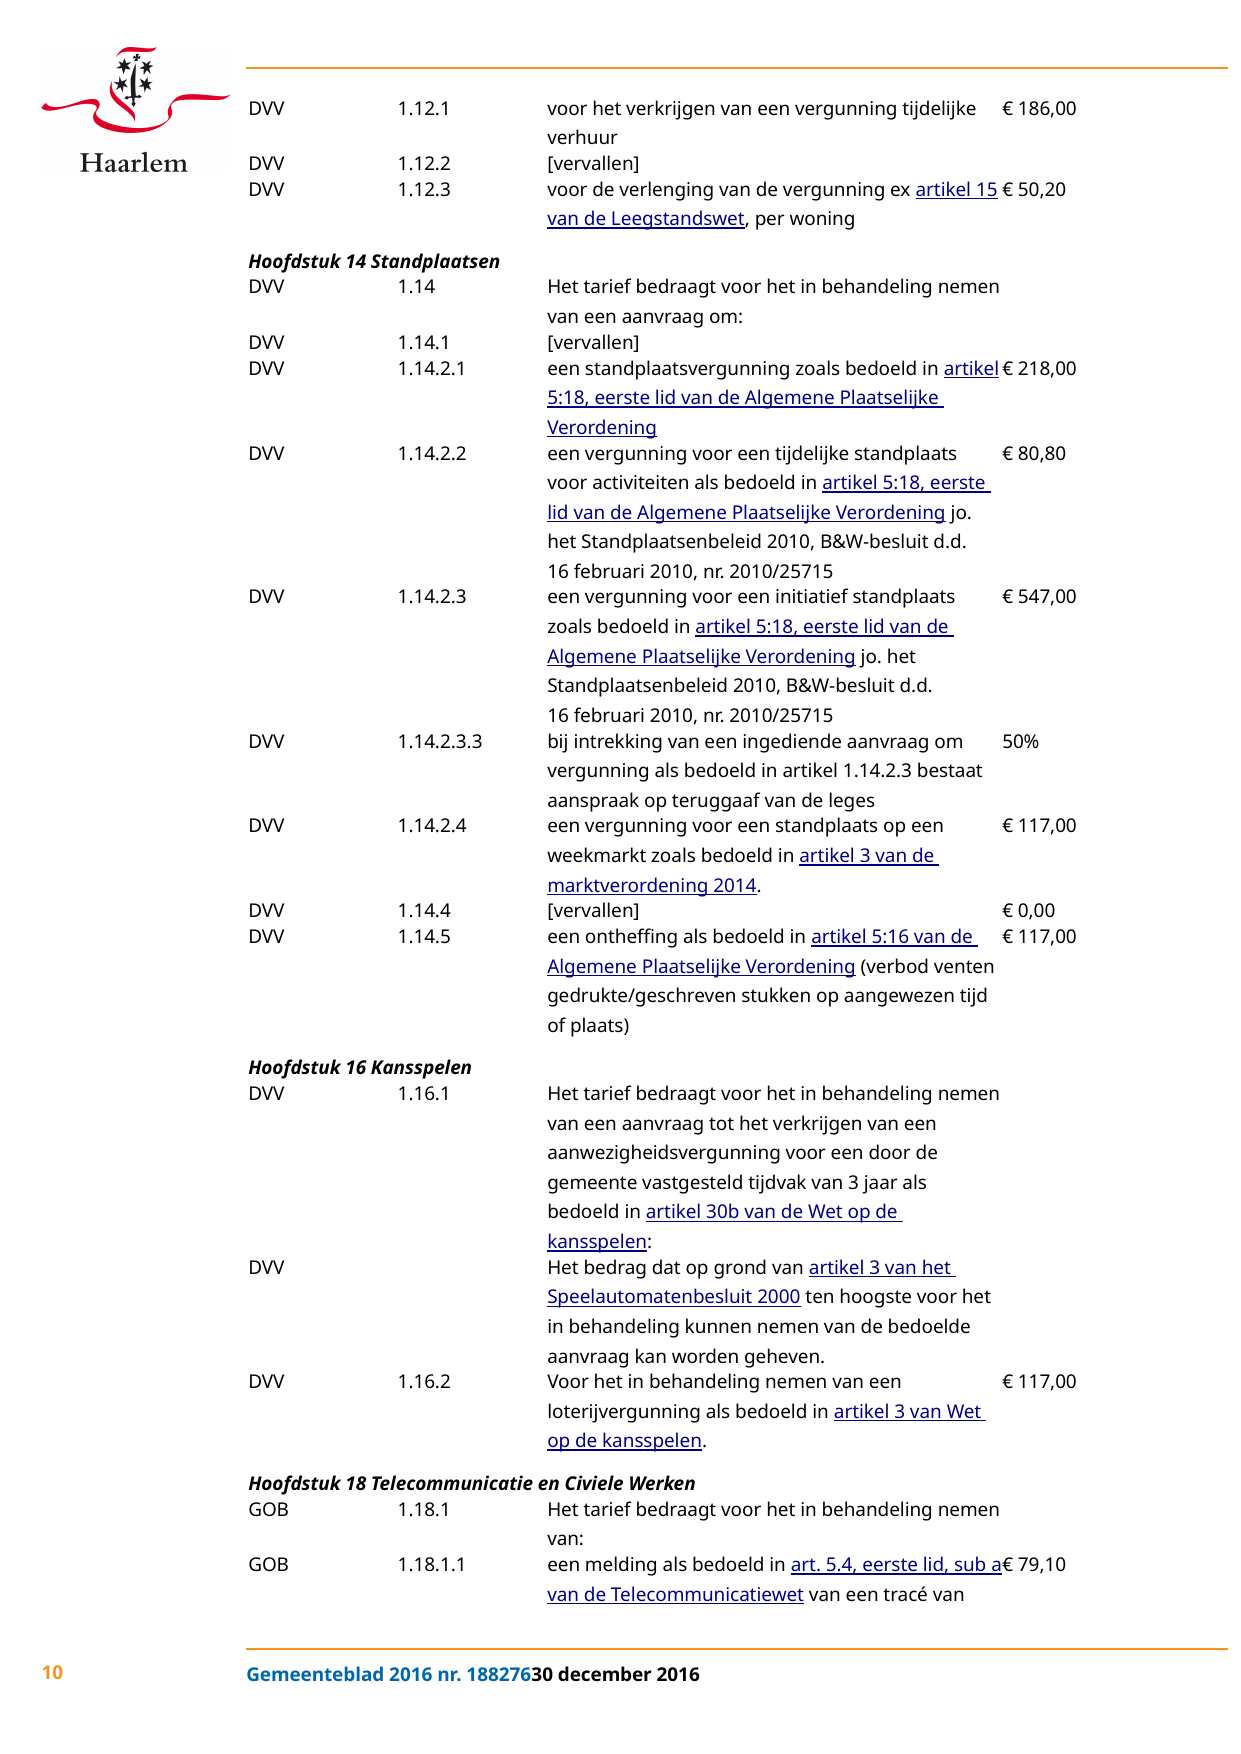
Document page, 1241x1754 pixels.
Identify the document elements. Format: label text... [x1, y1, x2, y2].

table_header [1002, 1080, 1152, 1254]
table_cell 1.14.4 [398, 898, 547, 923]
table_cell Het bedrag dat op grond van artikel 3 van het Speelautomatenbesluit 2000 ten hoogste voor het in behandeling kunnen nemen van de bedoelde aanvraag kan worden geheven. [547, 1254, 1002, 1368]
table_header [1002, 1496, 1152, 1551]
table_cell € 547,00 [1002, 584, 1152, 728]
table_cell 1.14.2.4 [398, 813, 547, 898]
picture [41, 47, 231, 172]
text Hoofdstuk 14 Standplaatsen [248, 248, 1152, 274]
table_header DVV [248, 274, 397, 329]
table_cell [vervallen] [547, 329, 1002, 355]
table_cell € 50,20 [1002, 176, 1152, 231]
table_header 1.14 [398, 274, 547, 329]
table_header DVV [248, 1080, 397, 1254]
table_cell [vervallen] [547, 898, 1002, 923]
table_cell DVV [248, 1254, 397, 1368]
table_cell € 0,00 [1002, 898, 1152, 923]
table_cell DVV [248, 813, 397, 898]
table_cell 1.14.2.3 [398, 584, 547, 728]
table_cell 1.12.3 [398, 176, 547, 231]
table_cell 1.16.2 [398, 1369, 547, 1453]
table_header [1002, 274, 1152, 329]
table_cell een vergunning voor een initiatief standplaats zoals bedoeld in artikel 5:18, eerste lid van de Algemene Plaatselijke Verordening jo. het Standplaatsenbeleid 2010, B&W-besluit d.d. 16 februari 2010, nr. 2010/25715 [547, 584, 1002, 728]
table_cell 1.18.1.1 [398, 1551, 547, 1607]
table_cell 1.14.1 [398, 329, 547, 355]
table_cell 1.12.2 [398, 150, 547, 176]
table_cell 1.12.1 [398, 95, 547, 150]
table_cell voor de verlenging van de vergunning ex artikel 15 van de Leegstandswet, per woning [547, 176, 1002, 231]
text Hoofdstuk 18 Telecommunicatie en Civiele Werken [248, 1470, 1152, 1496]
table_header Het tarief bedraagt voor het in behandeling nemen van: [547, 1496, 1002, 1551]
table_cell [1002, 329, 1152, 355]
table_header GOB [248, 1496, 397, 1551]
table_header 1.16.1 [398, 1080, 547, 1254]
table_cell DVV [248, 176, 397, 231]
table_cell € 80,80 [1002, 440, 1152, 584]
table_cell DVV [248, 728, 397, 813]
table_cell DVV [248, 150, 397, 176]
table_cell € 186,00 [1002, 95, 1152, 150]
table_cell voor het verkrijgen van een vergunning tijdelijke verhuur [547, 95, 1002, 150]
table_cell DVV [248, 355, 397, 440]
table_cell DVV [248, 1369, 397, 1453]
text Hoofdstuk 16 Kansspelen [248, 1054, 1152, 1080]
table_cell DVV [248, 898, 397, 923]
table_cell [1002, 1254, 1152, 1368]
table_cell € 117,00 [1002, 1369, 1152, 1453]
table_header Het tarief bedraagt voor het in behandeling nemen van een aanvraag om: [547, 274, 1002, 329]
table_cell DVV [248, 923, 397, 1038]
table_cell 1.14.5 [398, 923, 547, 1038]
table_cell 1.14.2.1 [398, 355, 547, 440]
table_header Het tarief bedraagt voor het in behandeling nemen van een aanvraag tot het verkrijgen van een aanwezigheidsvergunning voor een door de gemeente vastgesteld tijdvak van 3 jaar als bedoeld in artikel 30b van de Wet op de kansspelen: [547, 1080, 1002, 1254]
table_cell een ontheffing als bedoeld in artikel 5:16 van de Algemene Plaatselijke Verordening (verbod venten gedrukte/geschreven stukken op aangewezen tijd of plaats) [547, 923, 1002, 1038]
table_cell een standplaatsvergunning zoals bedoeld in artikel 5:18, eerste lid van de Algemene Plaatselijke Verordening [547, 355, 1002, 440]
table_cell Voor het in behandeling nemen van een loterijvergunning als bedoeld in artikel 3 van Wet op de kansspelen. [547, 1369, 1002, 1453]
table_cell € 117,00 [1002, 813, 1152, 898]
table_cell € 79,10 [1002, 1551, 1152, 1607]
table_cell DVV [248, 440, 397, 584]
table_cell € 218,00 [1002, 355, 1152, 440]
table_header 1.18.1 [398, 1496, 547, 1551]
table_cell € 117,00 [1002, 923, 1152, 1038]
table_cell [1002, 150, 1152, 176]
table_cell [398, 1254, 547, 1368]
table_cell bij intrekking van een ingediende aanvraag om vergunning als bedoeld in artikel 1.14.2.3 bestaat aanspraak op teruggaaf van de leges [547, 728, 1002, 813]
table_cell een vergunning voor een standplaats op een weekmarkt zoals bedoeld in artikel 3 van de marktverordening 2014. [547, 813, 1002, 898]
table_cell DVV [248, 95, 397, 150]
table_cell DVV [248, 584, 397, 728]
table_cell een vergunning voor een tijdelijke standplaats voor activiteiten als bedoeld in artikel 5:18, eerste lid van de Algemene Plaatselijke Verordening jo. het Standplaatsenbeleid 2010, B&W-besluit d.d. 16 februari 2010, nr. 2010/25715 [547, 440, 1002, 584]
table_cell DVV [248, 329, 397, 355]
table_cell 1.14.2.3.3 [398, 728, 547, 813]
table_cell 1.14.2.2 [398, 440, 547, 584]
table_cell [vervallen] [547, 150, 1002, 176]
table_cell GOB [248, 1551, 397, 1607]
table_cell 50% [1002, 728, 1152, 813]
table_cell een melding als bedoeld in art. 5.4, eerste lid, sub a van de Telecommunicatiewet van een tracé van [547, 1551, 1002, 1607]
